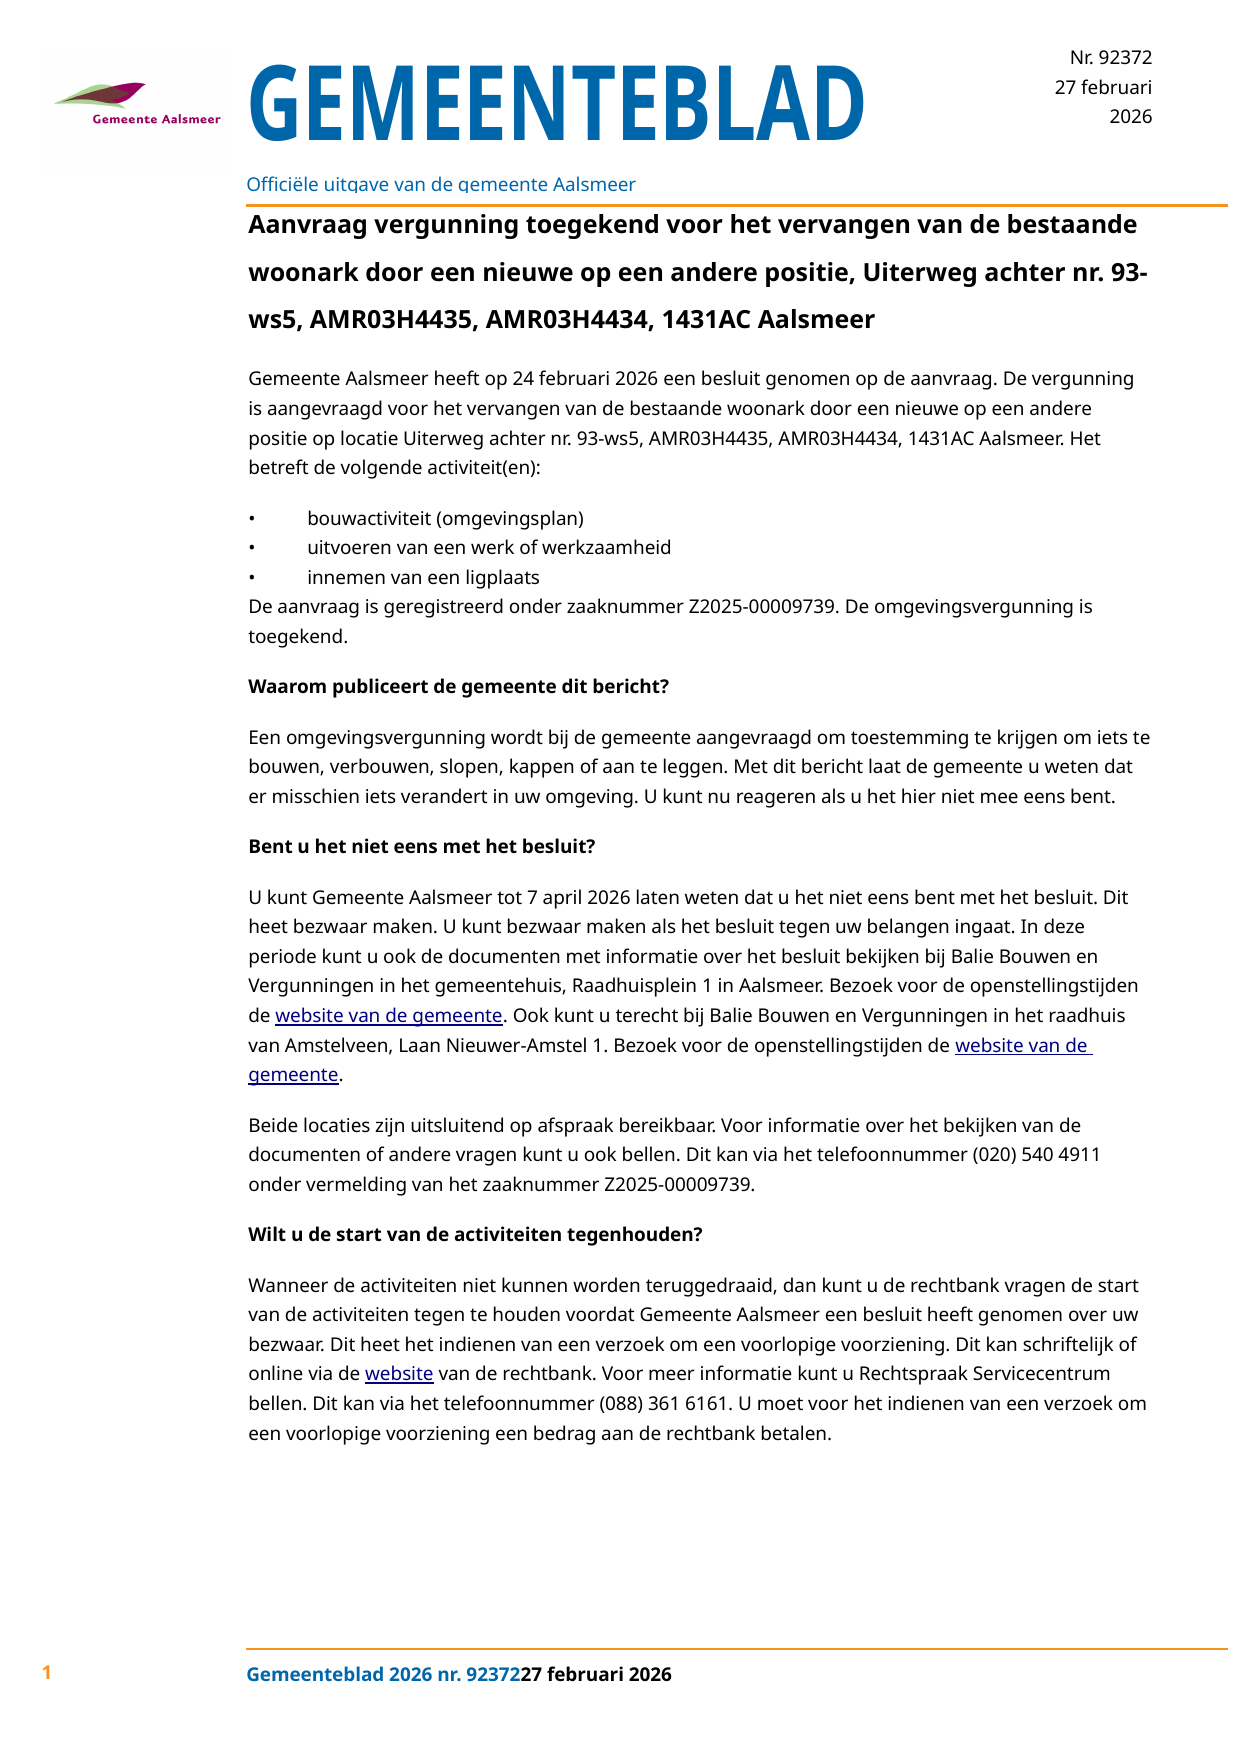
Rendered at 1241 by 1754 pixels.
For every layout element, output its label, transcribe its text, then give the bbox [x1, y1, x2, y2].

text Bent u het niet eens met het besluit? [248, 833, 1152, 859]
text Gemeente Aalsmeer heeft op 24 februari 2026 een besluit genomen op de aanvraag. De vergunning is aangevraagd voor het vervangen van de bestaande woonark door een nieuwe op een andere positie op locatie Uiterweg achter nr. 93-ws5, AMR03H4435, AMR03H4434, 1431AC Aalsmeer. Het betreft de volgende activiteit(en): [248, 366, 1152, 480]
text Waarom publiceert de gemeente dit bericht? [248, 673, 1152, 699]
text Wilt u de start van de activiteiten tegenhouden? [248, 1221, 1152, 1247]
list innemen van een ligplaats [248, 564, 1152, 589]
text Aanvraag vergunning toegekend voor het vervangen van de bestaande woonark door een nieuwe op een andere positie, Uiterweg achter nr. 93-ws5, AMR03H4435, AMR03H4434, 1431AC Aalsmeer [248, 207, 1152, 336]
list bouwactiviteit (omgevingsplan) [248, 505, 1152, 530]
picture [41, 47, 231, 172]
text Wanneer de activiteiten niet kunnen worden teruggedraaid, dan kunt u de rechtbank vragen de start van de activiteiten tegen te houden voordat Gemeente Aalsmeer een besluit heeft genomen over uw bezwaar. Dit heet het indienen van een verzoek om een voorlopige voorziening. Dit kan schriftelijk of online via de website van de rechtbank. Voor meer informatie kunt u Rechtspraak Servicecentrum bellen. Dit kan via het telefoonnummer (088) 361 6161. U moet voor het indienen van een verzoek om een voorlopige voorziening een bedrag aan de rechtbank betalen. [248, 1272, 1152, 1445]
text De aanvraag is geregistreerd onder zaaknummer Z2025-00009739. De omgevingsvergunning is toegekend. [248, 593, 1152, 649]
list uitvoeren van een werk of werkzaamheid [248, 534, 1152, 560]
text Beide locaties zijn uitsluitend op afspraak bereikbaar. Voor informatie over het bekijken van de documenten of andere vragen kunt u ook bellen. Dit kan via het telefoonnummer (020) 540 4911 onder vermelding van het zaaknummer Z2025-00009739. [248, 1112, 1152, 1197]
text U kunt Gemeente Aalsmeer tot 7 april 2026 laten weten dat u het niet eens bent met het besluit. Dit heet bezwaar maken. U kunt bezwaar maken als het besluit tegen uw belangen ingaat. In deze periode kunt u ook de documenten met informatie over het besluit bekijken bij Balie Bouwen en Vergunningen in het gemeentehuis, Raadhuisplein 1 in Aalsmeer. Bezoek voor de openstellingstijden de website van de gemeente. Ook kunt u terecht bij Balie Bouwen en Vergunningen in het raadhuis van Amstelveen, Laan Nieuwer-Amstel 1. Bezoek voor de openstellingstijden de website van de gemeente. [248, 884, 1152, 1087]
text Een omgevingsvergunning wordt bij de gemeente aangevraagd om toestemming te krijgen om iets te bouwen, verbouwen, slopen, kappen of aan te leggen. Met dit bericht laat de gemeente u weten dat er misschien iets verandert in uw omgeving. U kunt nu reageren als u het hier niet mee eens bent. [248, 724, 1152, 809]
